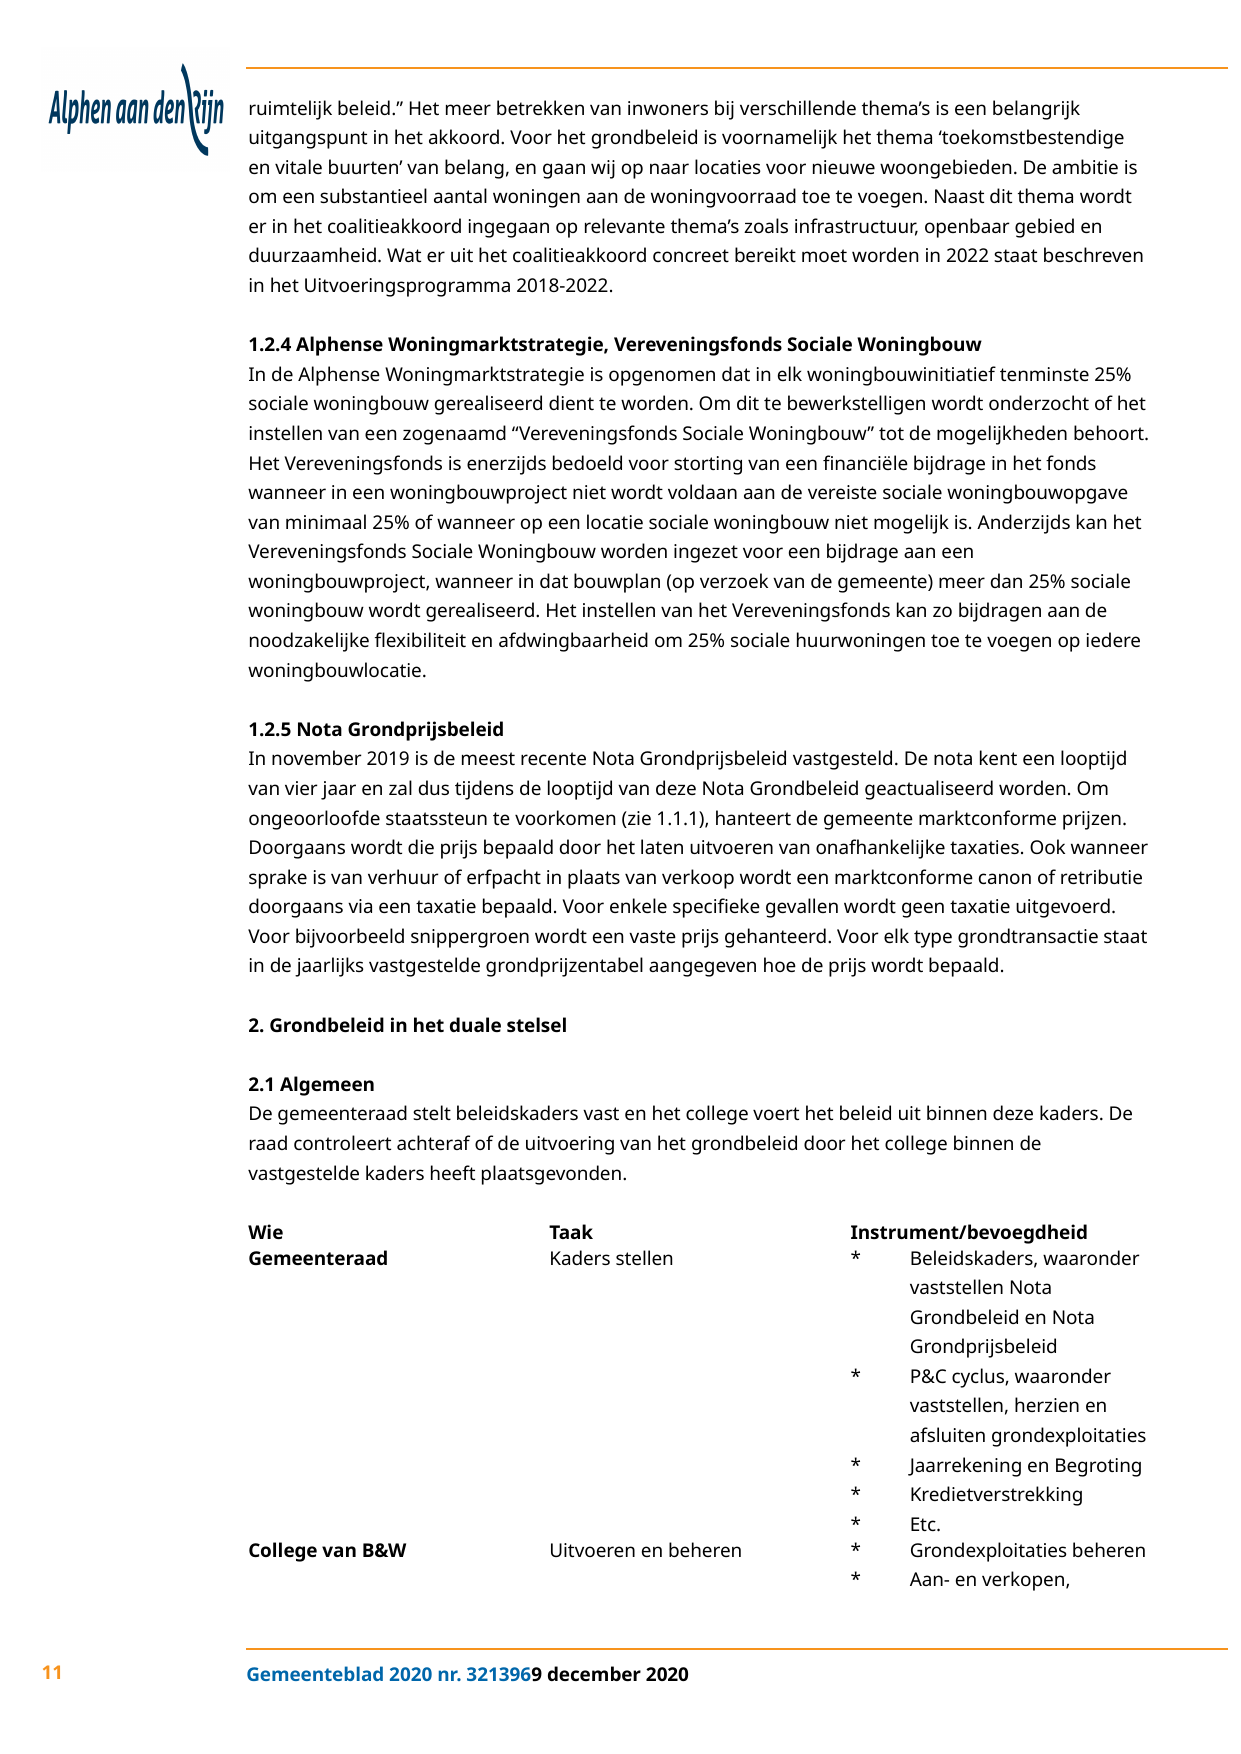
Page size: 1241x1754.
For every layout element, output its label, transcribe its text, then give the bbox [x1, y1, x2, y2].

table_header Wie [248, 1219, 549, 1245]
table_header Taak [549, 1219, 850, 1245]
text De gemeenteraad stelt beleidskaders vast en het college voert het beleid uit binnen deze kaders. De raad controleert achteraf of de uitvoering van het grondbeleid door het college binnen de vastgestelde kaders heeft plaatsgevonden. [248, 1101, 1152, 1186]
table_cell College van B&W [248, 1537, 549, 1592]
table_cell Beleidskaders, waaronder vaststellen Nota Grondbeleid en Nota Grondprijsbeleid P&C cyclus, waaronder vaststellen, herzien en afsluiten grondexploitaties Jaarrekening en Begroting Kredietverstrekking Etc. [850, 1245, 1152, 1537]
table_cell Kaders stellen [549, 1245, 850, 1537]
text In de Alphense Woningmarktstrategie is opgenomen dat in elk woningbouwinitiatief tenminste 25% sociale woningbouw gerealiseerd dient te worden. Om dit te bewerkstelligen wordt onderzocht of het instellen van een zogenaamd “Vereveningsfonds Sociale Woningbouw” tot de mogelijkheden behoort. Het Vereveningsfonds is enerzijds bedoeld voor storting van een financiële bijdrage in het fonds wanneer in een woningbouwproject niet wordt voldaan aan de vereiste sociale woningbouwopgave van minimaal 25% of wanneer op een locatie sociale woningbouw niet mogelijk is. Anderzijds kan het Vereveningsfonds Sociale Woningbouw worden ingezet voor een bijdrage aan een woningbouwproject, wanneer in dat bouwplan (op verzoek van de gemeente) meer dan 25% sociale woningbouw wordt gerealiseerd. Het instellen van het Vereveningsfonds kan zo bijdragen aan de noodzakelijke flexibiliteit en afdwingbaarheid om 25% sociale huurwoningen toe te voegen op iedere woningbouwlocatie. [248, 361, 1152, 683]
text In november 2019 is de meest recente Nota Grondprijsbeleid vastgesteld. De nota kent een looptijd van vier jaar en zal dus tijdens de looptijd van deze Nota Grondbeleid geactualiseerd worden. Om ongeoorloofde staatssteun te voorkomen (zie 1.1.1), hanteert de gemeente marktconforme prijzen. Doorgaans wordt die prijs bepaald door het laten uitvoeren van onafhankelijke taxaties. Ook wanneer sprake is van verhuur of erfpacht in plaats van verkoop wordt een marktconforme canon of retributie doorgaans via een taxatie bepaald. Voor enkele specifieke gevallen wordt geen taxatie uitgevoerd. Voor bijvoorbeeld snippergroen wordt een vaste prijs gehanteerd. Voor elk type grondtransactie staat in de jaarlijks vastgestelde grondprijzentabel aangegeven hoe de prijs wordt bepaald. [248, 746, 1152, 978]
picture [41, 47, 231, 172]
table_cell Uitvoeren en beheren [549, 1537, 850, 1592]
text 2.1 Algemeen [248, 1071, 1152, 1097]
table_cell Grondexploitaties beheren Aan- en verkopen, [850, 1537, 1152, 1592]
table_cell Gemeenteraad [248, 1245, 549, 1537]
text 1.2.5 Nota Grondprijsbeleid [248, 716, 1152, 742]
text 2. Grondbeleid in het duale stelsel [248, 1012, 1152, 1038]
table_header Instrument/bevoegdheid [850, 1219, 1152, 1245]
text 1.2.4 Alphense Woningmarktstrategie, Vereveningsfonds Sociale Woningbouw [248, 331, 1152, 357]
text ruimtelijk beleid.” Het meer betrekken van inwoners bij verschillende thema’s is een belangrijk uitgangspunt in het akkoord. Voor het grondbeleid is voornamelijk het thema ‘toekomstbestendige en vitale buurten’ van belang, en gaan wij op naar locaties voor nieuwe woongebieden. De ambitie is om een substantieel aantal woningen aan de woningvoorraad toe te voegen. Naast dit thema wordt er in het coalitieakkoord ingegaan op relevante thema’s zoals infrastructuur, openbaar gebied en duurzaamheid. Wat er uit het coalitieakkoord concreet bereikt moet worden in 2022 staat beschreven in het Uitvoeringsprogramma 2018-2022. [248, 95, 1152, 298]
